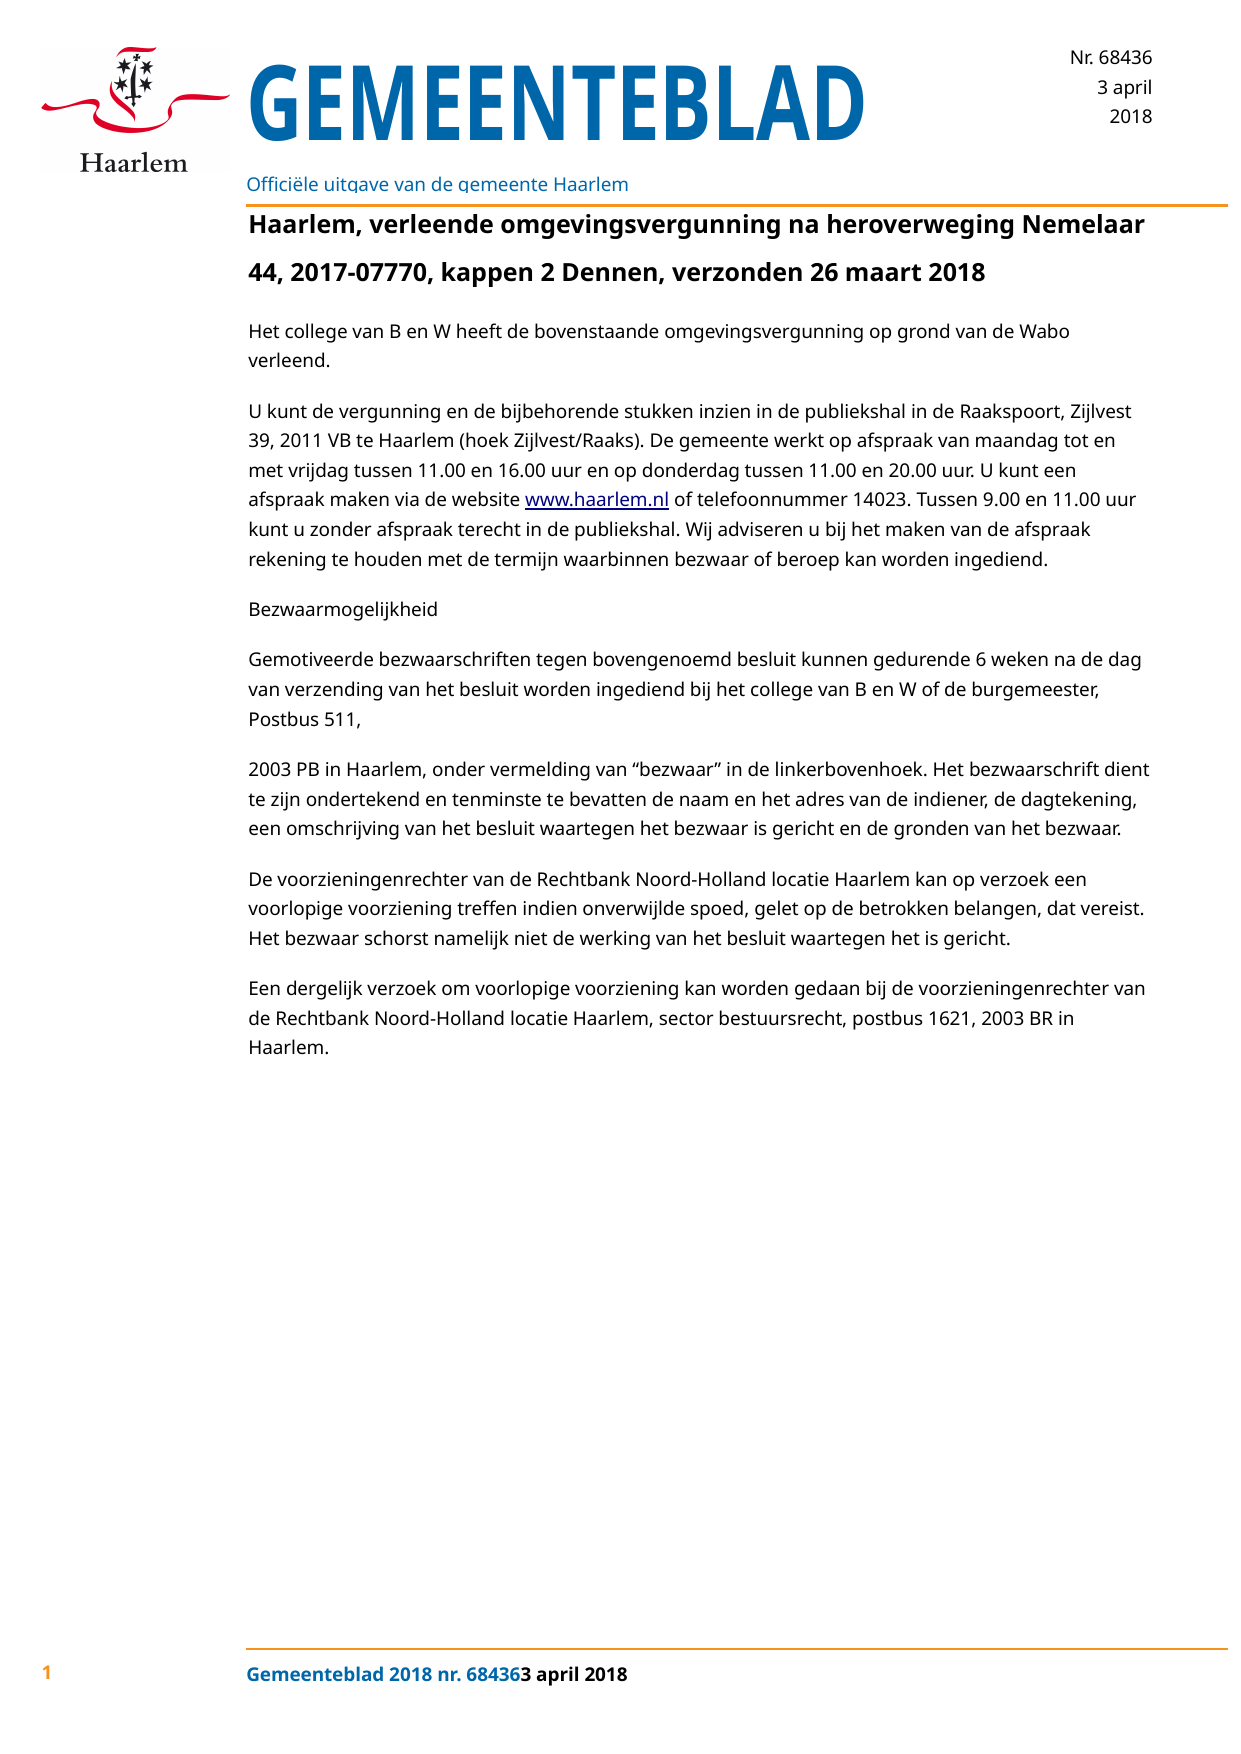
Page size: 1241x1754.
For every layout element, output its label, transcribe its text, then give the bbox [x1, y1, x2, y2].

text Haarlem, verleende omgevingsvergunning na heroverweging Nemelaar 44, 2017-07770, kappen 2 Dennen, verzonden 26 maart 2018 [248, 207, 1152, 288]
text Een dergelijk verzoek om voorlopige voorziening kan worden gedaan bij de voorzieningenrechter van de Rechtbank Noord-Holland locatie Haarlem, sector bestuursrecht, postbus 1621, 2003 BR in Haarlem. [248, 975, 1152, 1060]
text Gemotiveerde bezwaarschriften tegen bovengenoemd besluit kunnen gedurende 6 weken na de dag van verzending van het besluit worden ingediend bij het college van B en W of de burgemeester, Postbus 511, [248, 647, 1152, 732]
text Het college van B en W heeft de bovenstaande omgevingsvergunning op grond van de Wabo verleend. [248, 318, 1152, 373]
text U kunt de vergunning en de bijbehorende stukken inzien in de publiekshal in de Raakspoort, Zijlvest 39, 2011 VB te Haarlem (hoek Zijlvest/Raaks). De gemeente werkt op afspraak van maandag tot en met vrijdag tussen 11.00 en 16.00 uur en op donderdag tussen 11.00 en 20.00 uur. U kunt een afspraak maken via de website www.haarlem.nl of telefoonnummer 14023. Tussen 9.00 en 11.00 uur kunt u zonder afspraak terecht in de publiekshal. Wij adviseren u bij het maken van de afspraak rekening te houden met de termijn waarbinnen bezwaar of beroep kan worden ingediend. [248, 398, 1152, 572]
text 2003 PB in Haarlem, onder vermelding van “bezwaar” in de linkerbovenhoek. Het bezwaarschrift dient te zijn ondertekend en tenminste te bevatten de naam en het adres van de indiener, de dagtekening, een omschrijving van het besluit waartegen het bezwaar is gericht en de gronden van het bezwaar. [248, 756, 1152, 841]
picture [41, 47, 231, 172]
text De voorzieningenrechter van de Rechtbank Noord-Holland locatie Haarlem kan op verzoek een voorlopige voorziening treffen indien onverwijlde spoed, gelet op de betrokken belangen, dat vereist. Het bezwaar schorst namelijk niet de werking van het besluit waartegen het is gericht. [248, 866, 1152, 951]
text Bezwaarmogelijkheid [248, 596, 1152, 622]
